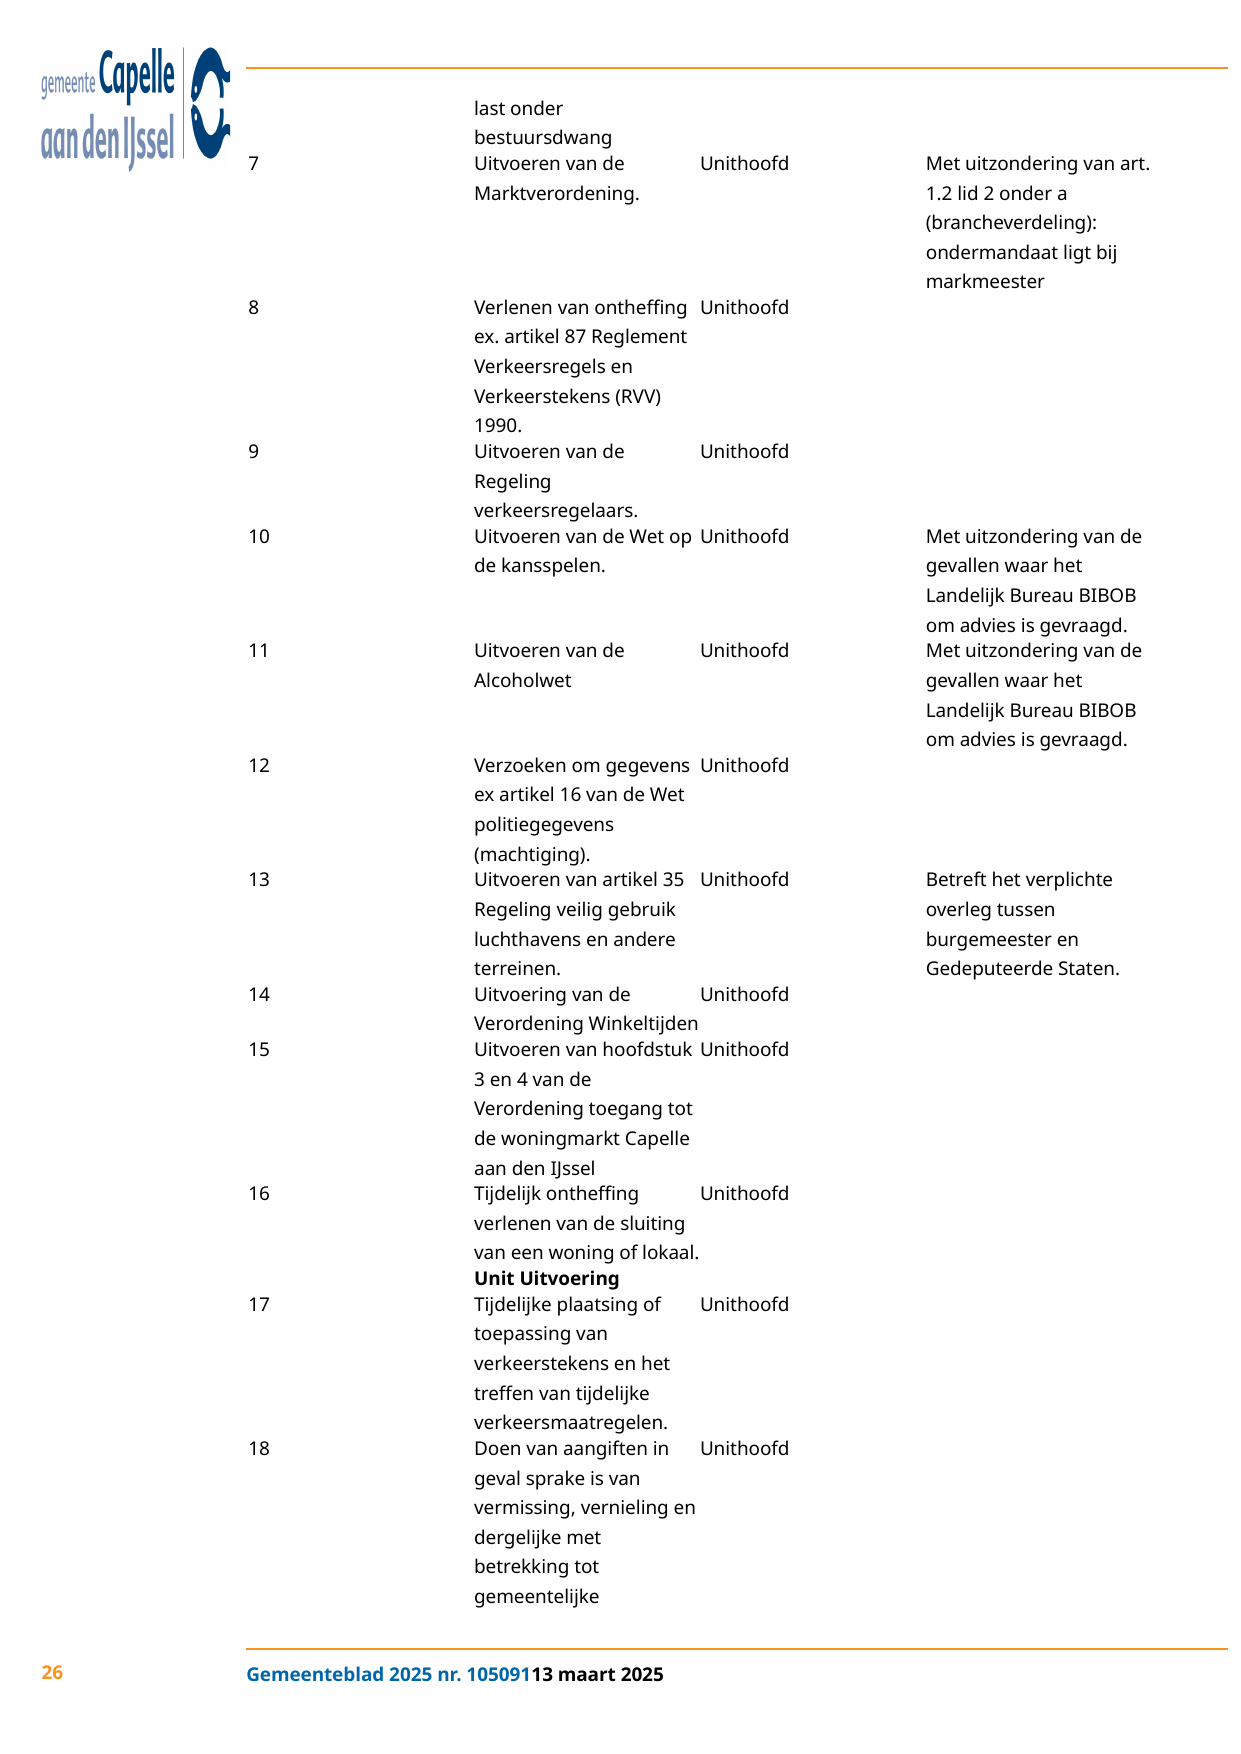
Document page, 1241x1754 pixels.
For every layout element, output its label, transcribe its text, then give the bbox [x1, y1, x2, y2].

table_cell Unithoofd [700, 752, 926, 867]
table_cell Unithoofd [700, 981, 926, 1036]
table_cell [926, 95, 1152, 150]
table_cell Unit Uitvoering [474, 1265, 700, 1291]
table_cell [926, 1291, 1152, 1435]
table_cell Uitvoeren van de Wet op de kansspelen. [474, 523, 700, 638]
table_cell Doen van aangiften in geval sprake is van vermissing, vernieling en dergelijke met betrekking tot gemeentelijke [474, 1435, 700, 1609]
table_cell Unithoofd [700, 1291, 926, 1435]
table_cell Unithoofd [700, 523, 926, 638]
table_cell Met uitzondering van de gevallen waar het Landelijk Bureau BIBOB om advies is gevraagd. [926, 638, 1152, 752]
table_cell [926, 294, 1152, 438]
table_cell last onder bestuursdwang [474, 95, 700, 150]
table_cell Unithoofd [700, 150, 926, 294]
table_cell Uitvoeren van de Regeling verkeersregelaars. [474, 438, 700, 523]
table_cell 9 [248, 438, 474, 523]
table_cell [700, 1265, 926, 1291]
table_cell 17 [248, 1291, 474, 1435]
table_cell Uitvoeren van de Marktverordening. [474, 150, 700, 294]
table_cell Unithoofd [700, 294, 926, 438]
table_cell 16 [248, 1180, 474, 1265]
table_cell Uitvoeren van hoofdstuk 3 en 4 van de Verordening toegang tot de woningmarkt Capelle aan den IJssel [474, 1036, 700, 1180]
table_cell Unithoofd [700, 1036, 926, 1180]
table_cell 14 [248, 981, 474, 1036]
table_cell 15 [248, 1036, 474, 1180]
table_cell [926, 752, 1152, 867]
table_cell Tijdelijk ontheffing verlenen van de sluiting van een woning of lokaal. [474, 1180, 700, 1265]
table_cell Unithoofd [700, 638, 926, 752]
table_cell 13 [248, 867, 474, 981]
table_cell [926, 981, 1152, 1036]
table_cell 12 [248, 752, 474, 867]
table_cell [700, 95, 926, 150]
table_cell 11 [248, 638, 474, 752]
table_cell Uitvoeren van artikel 35 Regeling veilig gebruik luchthavens en andere terreinen. [474, 867, 700, 981]
table_cell Verlenen van ontheffing ex. artikel 87 Reglement Verkeersregels en Verkeerstekens (RVV) 1990. [474, 294, 700, 438]
table_cell 7 [248, 150, 474, 294]
table_cell [926, 1265, 1152, 1291]
table_cell Met uitzondering van art. 1.2 lid 2 onder a (brancheverdeling): ondermandaat ligt bij markmeester [926, 150, 1152, 294]
table_cell Betreft het verplichte overleg tussen burgemeester en Gedeputeerde Staten. [926, 867, 1152, 981]
table_cell [248, 95, 474, 150]
table_cell [248, 1265, 474, 1291]
table_cell Unithoofd [700, 1180, 926, 1265]
table_cell Tijdelijke plaatsing of toepassing van verkeerstekens en het treffen van tijdelijke verkeersmaatregelen. [474, 1291, 700, 1435]
picture [41, 47, 231, 172]
table_cell 10 [248, 523, 474, 638]
table_cell Unithoofd [700, 1435, 926, 1609]
table_cell [926, 438, 1152, 523]
table_cell Unithoofd [700, 438, 926, 523]
table_cell 18 [248, 1435, 474, 1609]
table_cell [926, 1036, 1152, 1180]
table_cell Unithoofd [700, 867, 926, 981]
table_cell Met uitzondering van de gevallen waar het Landelijk Bureau BIBOB om advies is gevraagd. [926, 523, 1152, 638]
table_cell [926, 1435, 1152, 1609]
table_cell Verzoeken om gegevens ex artikel 16 van de Wet politiegegevens (machtiging). [474, 752, 700, 867]
table_cell [926, 1180, 1152, 1265]
table_cell Uitvoering van de Verordening Winkeltijden [474, 981, 700, 1036]
table_cell Uitvoeren van de Alcoholwet [474, 638, 700, 752]
table_cell 8 [248, 294, 474, 438]
